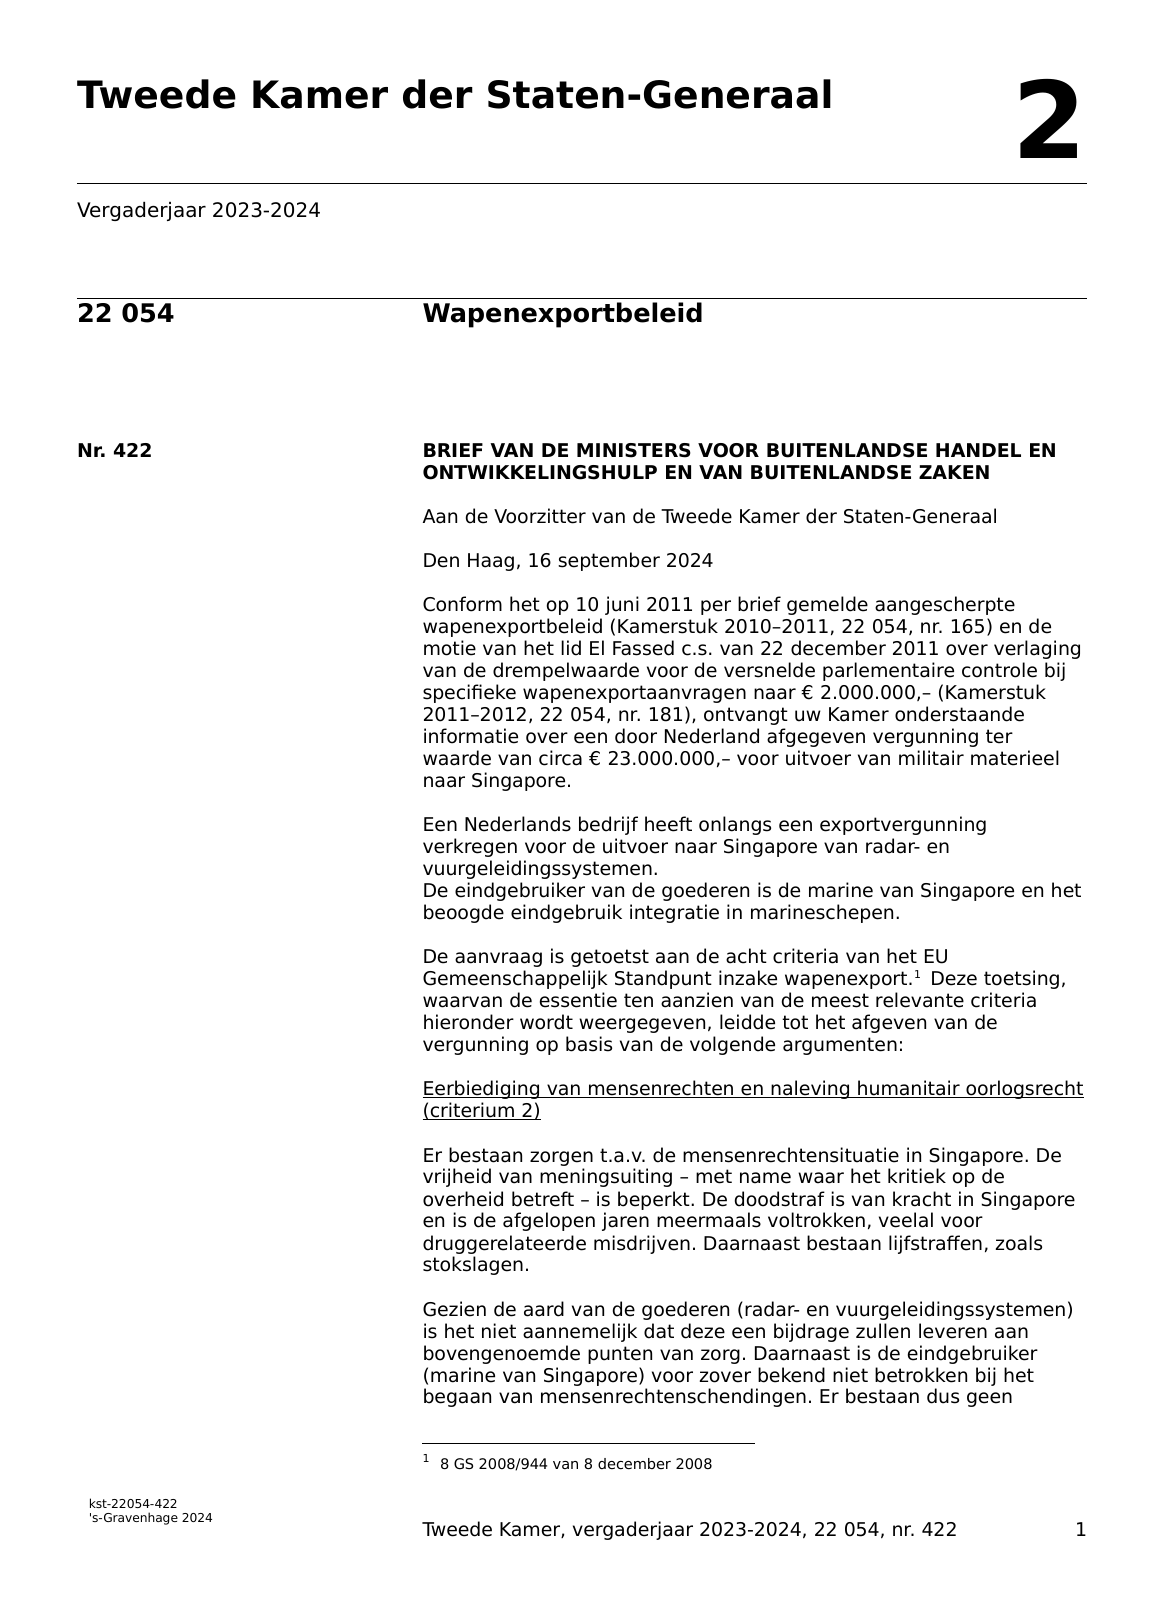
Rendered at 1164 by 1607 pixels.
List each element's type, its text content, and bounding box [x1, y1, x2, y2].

text De eindgebruiker van de goederen is de marine van Singapore en het beoogde eindgebruik integratie in marineschepen. [422, 880, 1087, 924]
text Conform het op 10 juni 2011 per brief gemelde aangescherpte wapenexportbeleid (Kamerstuk 2010–2011, 22 054, nr. 165) en de motie van het lid El Fassed c.s. van 22 december 2011 over verlaging van de drempelwaarde voor de versnelde parlementaire controle bij specifieke wapenexportaanvragen naar € 2.000.000,– (Kamerstuk 2011–2012, 22 054, nr. 181), ontvangt uw Kamer onderstaande informatie over een door Nederland afgegeven vergunning ter waarde van circa € 23.000.000,– voor uitvoer van militair materieel naar Singapore. [422, 594, 1087, 792]
subtitle Nr. 422 BRIEF VAN DE MINISTERS VOOR BUITENLANDSE HANDEL EN ONTWIKKELINGSHULP EN VAN BUITENLANDSE ZAKEN [77, 440, 1087, 484]
table_cell Vergaderjaar 2023-2024 [77, 184, 1087, 298]
subtitle Eerbiediging van mensenrechten en naleving humanitair oorlogsrecht (criterium 2) [422, 1078, 1087, 1122]
subtitle 22 054 Wapenexportbeleid [77, 299, 1087, 329]
text Gezien de aard van de goederen (radar- en vuurgeleidingssystemen) is het niet aannemelijk dat deze een bijdrage zullen leveren aan bovengenoemde punten van zorg. Daarnaast is de eindgebruiker (marine van Singapore) voor zover bekend niet betrokken bij het begaan van mensenrechtenschendingen. Er bestaan dus geen [422, 1298, 1087, 1408]
text 's-Gravenhage 2024 [88, 1511, 323, 1525]
table_header Tweede Kamer der Staten-Generaal [77, 59, 886, 183]
text Den Haag, 16 september 2024 [422, 550, 1087, 572]
text Een Nederlands bedrijf heeft onlangs een exportvergunning verkregen voor de uitvoer naar Singapore van radar- en vuurgeleidingssystemen. [422, 814, 1087, 880]
text De aanvraag is getoetst aan de acht criteria van het EU Gemeenschappelijk Standpunt inzake wapenexport. Deze toetsing, waarvan de essentie ten aanzien van de meest relevante criteria hieronder wordt weergegeven, leidde tot het afgeven van de vergunning op basis van de volgende argumenten: [422, 946, 1087, 1056]
text 8 GS 2008/944 van 8 december 2008 [422, 1452, 1087, 1474]
table_header 2 [886, 59, 1087, 183]
text Aan de Voorzitter van de Tweede Kamer der Staten-Generaal [422, 506, 1087, 528]
text kst-22054-422 [88, 1497, 323, 1511]
text Er bestaan zorgen t.a.v. de mensenrechtensituatie in Singapore. De vrijheid van meningsuiting – met name waar het kritiek op de overheid betreft – is beperkt. De doodstraf is van kracht in Singapore en is de afgelopen jaren meermaals voltrokken, veelal voor druggerelateerde misdrijven. Daarnaast bestaan lijfstraffen, zoals stokslagen. [422, 1144, 1087, 1276]
